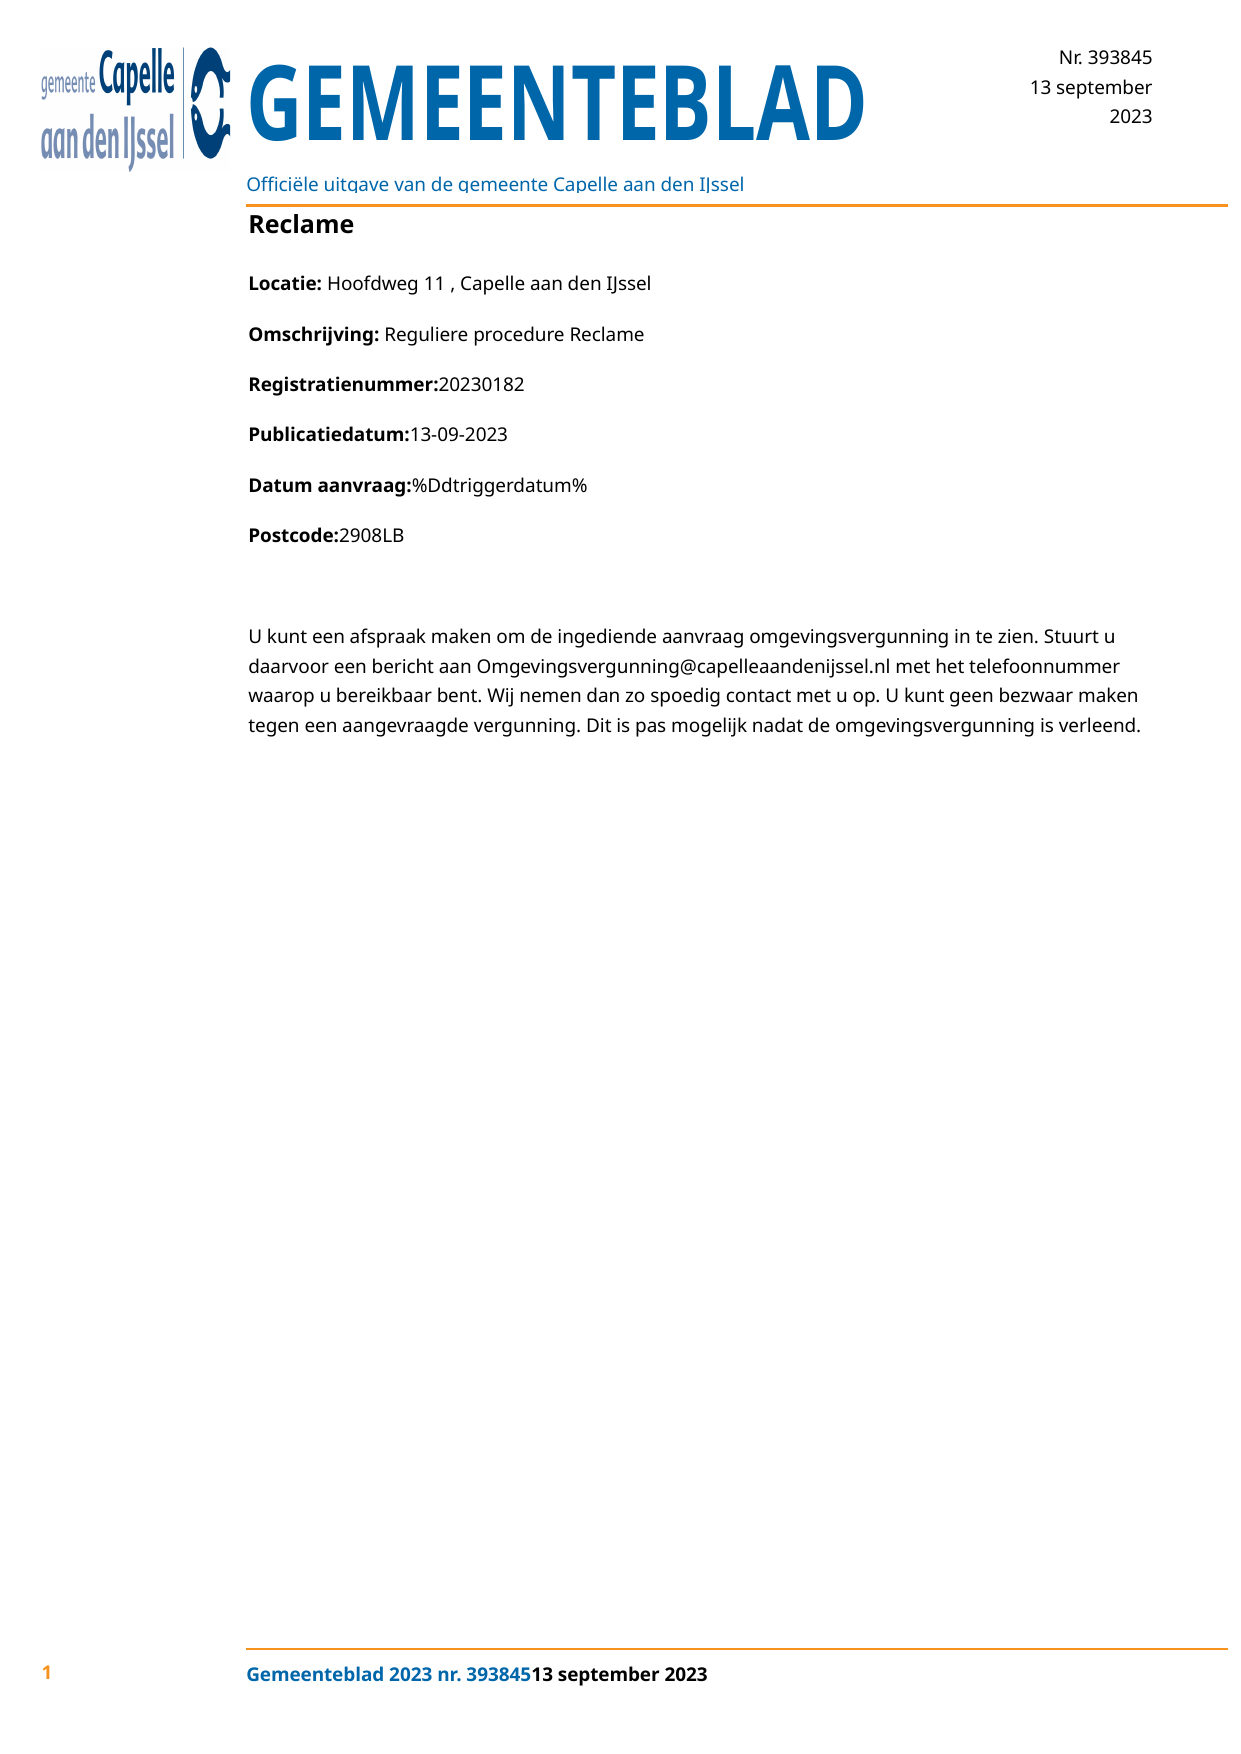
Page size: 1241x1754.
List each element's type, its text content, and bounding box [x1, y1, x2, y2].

text Datum aanvraag:%Ddtriggerdatum% [248, 472, 1152, 498]
text U kunt een afspraak maken om de ingediende aanvraag omgevingsvergunning in te zien. Stuurt u daarvoor een bericht aan Omgevingsvergunning@capelleaandenijssel.nl met het telefoonnummer waarop u bereikbaar bent. Wij nemen dan zo spoedig contact met u op. U kunt geen bezwaar maken tegen een aangevraagde vergunning. Dit is pas mogelijk nadat de omgevingsvergunning is verleend. [248, 623, 1152, 738]
text Locatie: Hoofdweg 11 , Capelle aan den IJssel [248, 270, 1152, 296]
text Registratienummer:20230182 [248, 371, 1152, 397]
picture [41, 47, 231, 172]
text Reclame [248, 207, 1152, 241]
text Postcode:2908LB [248, 522, 1152, 548]
text Publicatiedatum:13-09-2023 [248, 422, 1152, 447]
text Omschrijving: Reguliere procedure Reclame [248, 321, 1152, 346]
